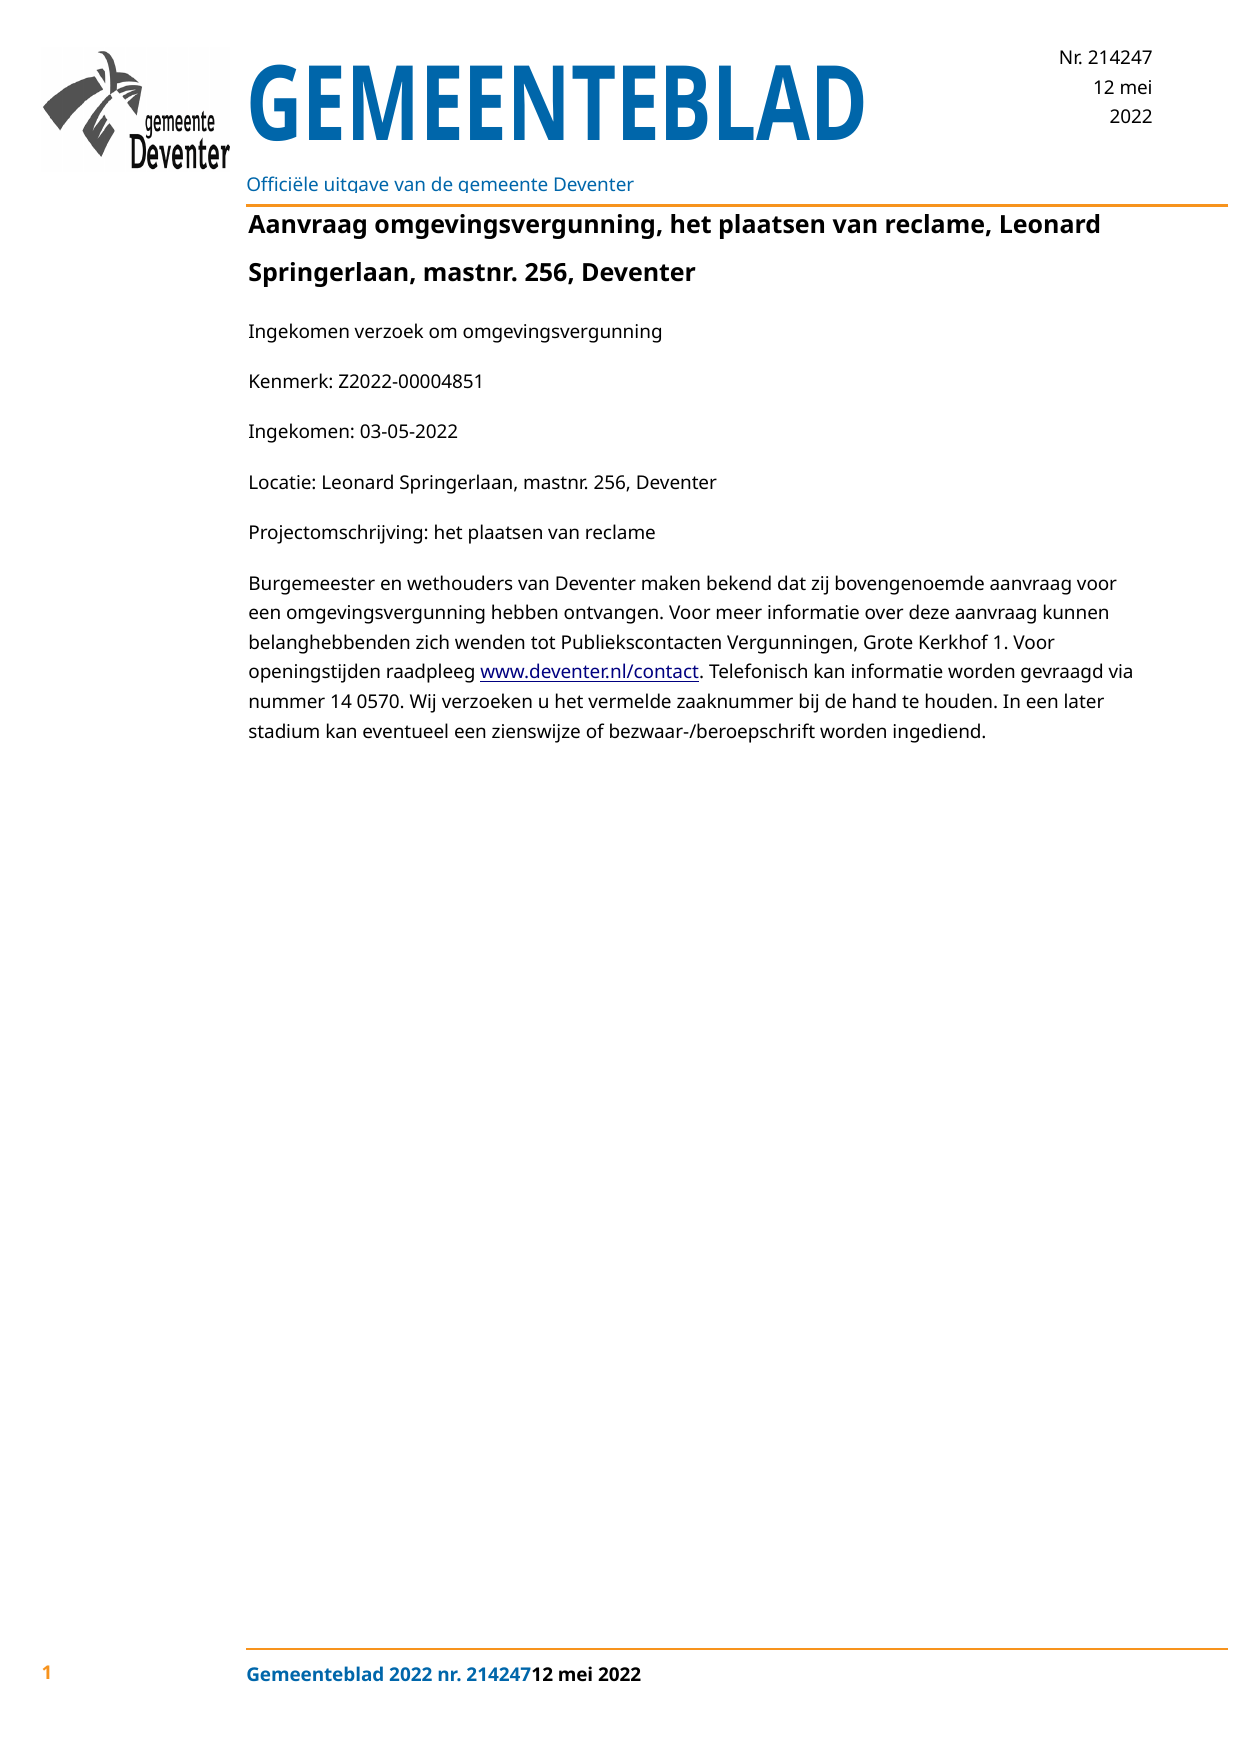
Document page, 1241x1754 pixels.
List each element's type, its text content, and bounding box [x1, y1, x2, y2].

text Burgemeester en wethouders van Deventer maken bekend dat zij bovengenoemde aanvraag voor een omgevingsvergunning hebben ontvangen. Voor meer informatie over deze aanvraag kunnen belanghebbenden zich wenden tot Publiekscontacten Vergunningen, Grote Kerkhof 1. Voor openingstijden raadpleeg www.deventer.nl/contact. Telefonisch kan informatie worden gevraagd via nummer 14 0570. Wij verzoeken u het vermelde zaaknummer bij de hand te houden. In een later stadium kan eventueel een zienswijze of bezwaar-/beroepschrift worden ingediend. [248, 570, 1152, 744]
text Locatie: Leonard Springerlaan, mastnr. 256, Deventer [248, 469, 1152, 495]
text Ingekomen verzoek om omgevingsvergunning [248, 318, 1152, 344]
text Kenmerk: Z2022-00004851 [248, 368, 1152, 394]
text Aanvraag omgevingsvergunning, het plaatsen van reclame, Leonard Springerlaan, mastnr. 256, Deventer [248, 207, 1152, 288]
text Ingekomen: 03-05-2022 [248, 419, 1152, 444]
text Projectomschrijving: het plaatsen van reclame [248, 519, 1152, 545]
picture [41, 47, 231, 172]
